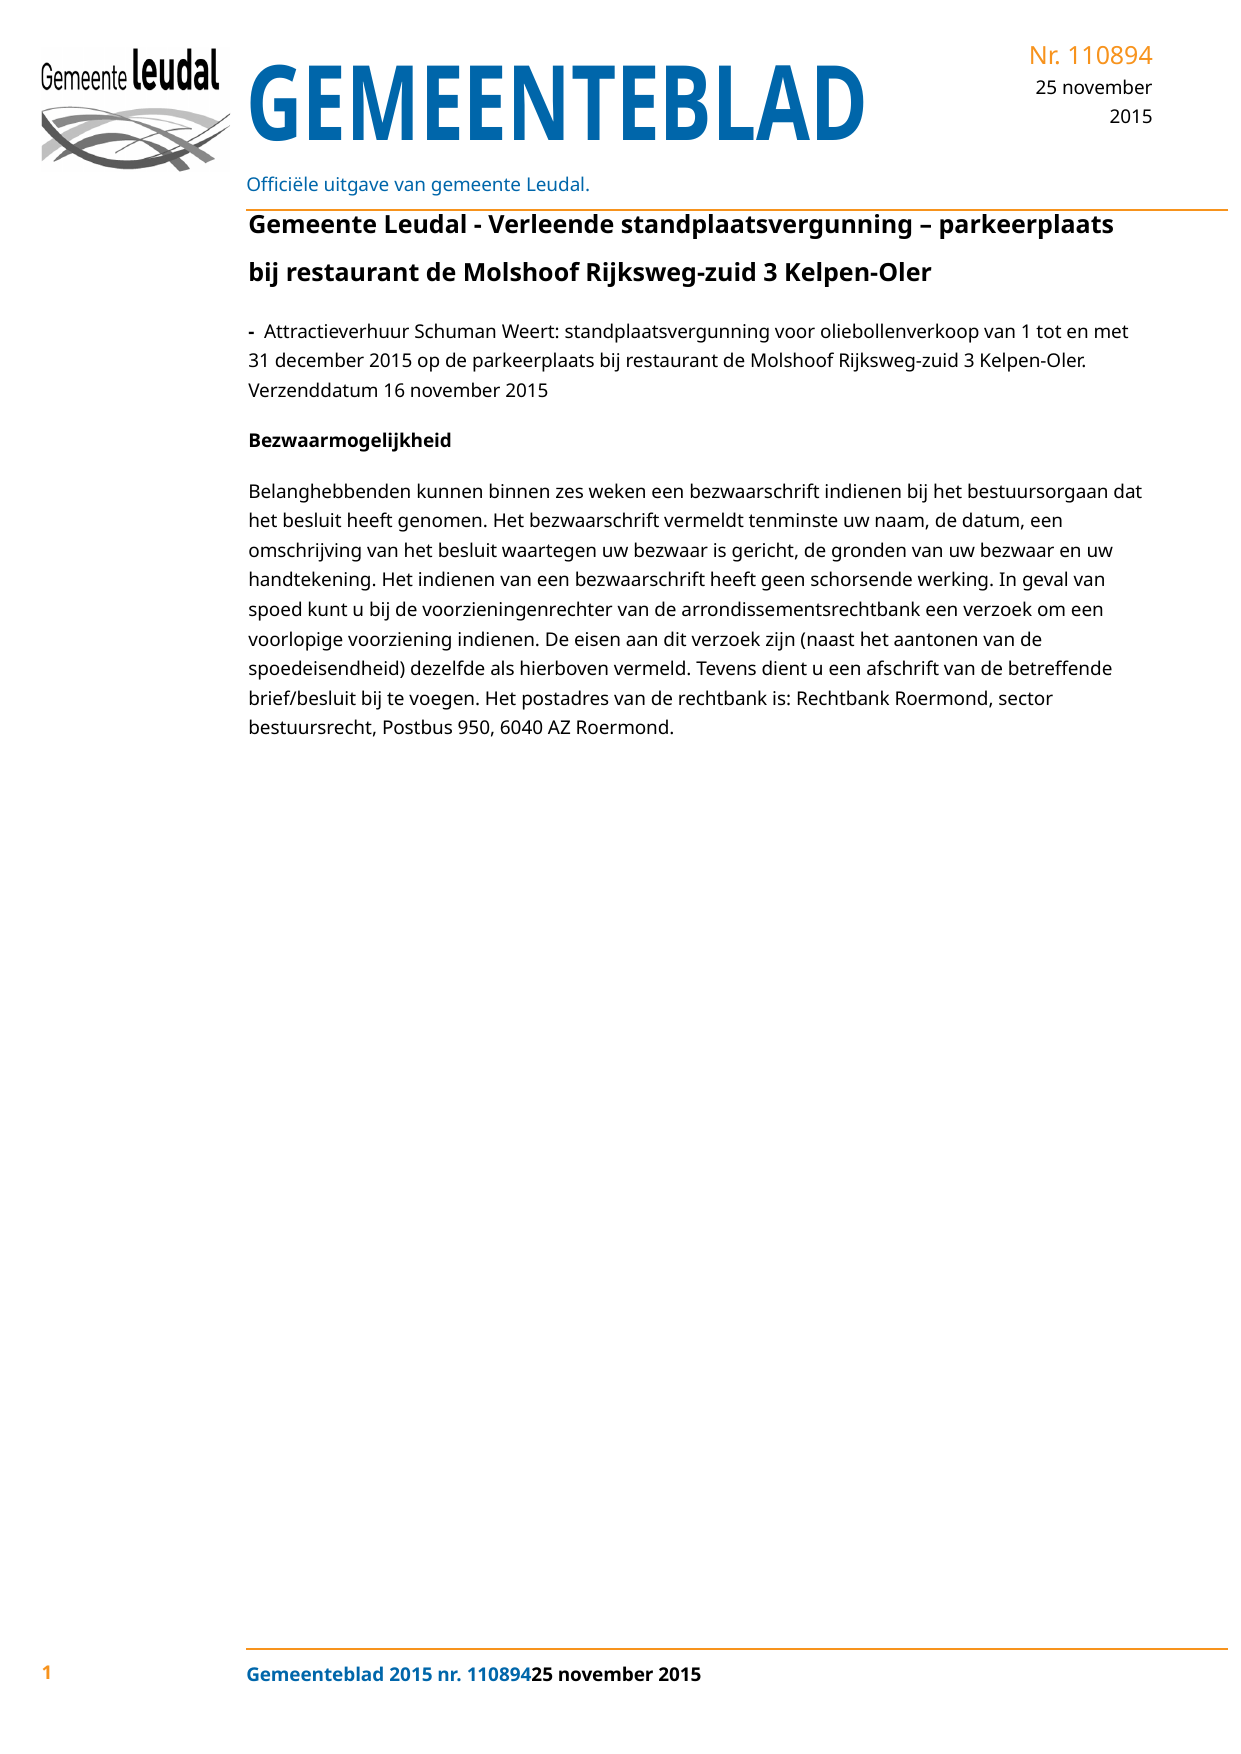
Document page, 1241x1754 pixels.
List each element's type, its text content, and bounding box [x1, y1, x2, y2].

text Belanghebbenden kunnen binnen zes weken een bezwaarschrift indienen bij het bestuursorgaan dat het besluit heeft genomen. Het bezwaarschrift vermeldt tenminste uw naam, de datum, een omschrijving van het besluit waartegen uw bezwaar is gericht, de gronden van uw bezwaar en uw handtekening. Het indienen van een bezwaarschrift heeft geen schorsende werking. In geval van spoed kunt u bij de voorzieningenrechter van de arrondissementsrechtbank een verzoek om een voorlopige voorziening indienen. De eisen aan dit verzoek zijn (naast het aantonen van de spoedeisendheid) dezelfde als hierboven vermeld. Tevens dient u een afschrift van de betreffende brief/besluit bij te voegen. Het postadres van de rechtbank is: Rechtbank Roermond, sector bestuursrecht, Postbus 950, 6040 AZ Roermond. [248, 478, 1152, 740]
text Gemeente Leudal - Verleende standplaatsvergunning – parkeerplaats bij restaurant de Molshoof Rijksweg-zuid 3 Kelpen-Oler [248, 211, 1152, 288]
text Bezwaarmogelijkheid [248, 427, 1152, 453]
picture [41, 47, 231, 172]
text - Attractieverhuur Schuman Weert: standplaatsvergunning voor oliebollenverkoop van 1 tot en met 31 december 2015 op de parkeerplaats bij restaurant de Molshoof Rijksweg-zuid 3 Kelpen-Oler. Verzenddatum 16 november 2015 [248, 318, 1152, 403]
